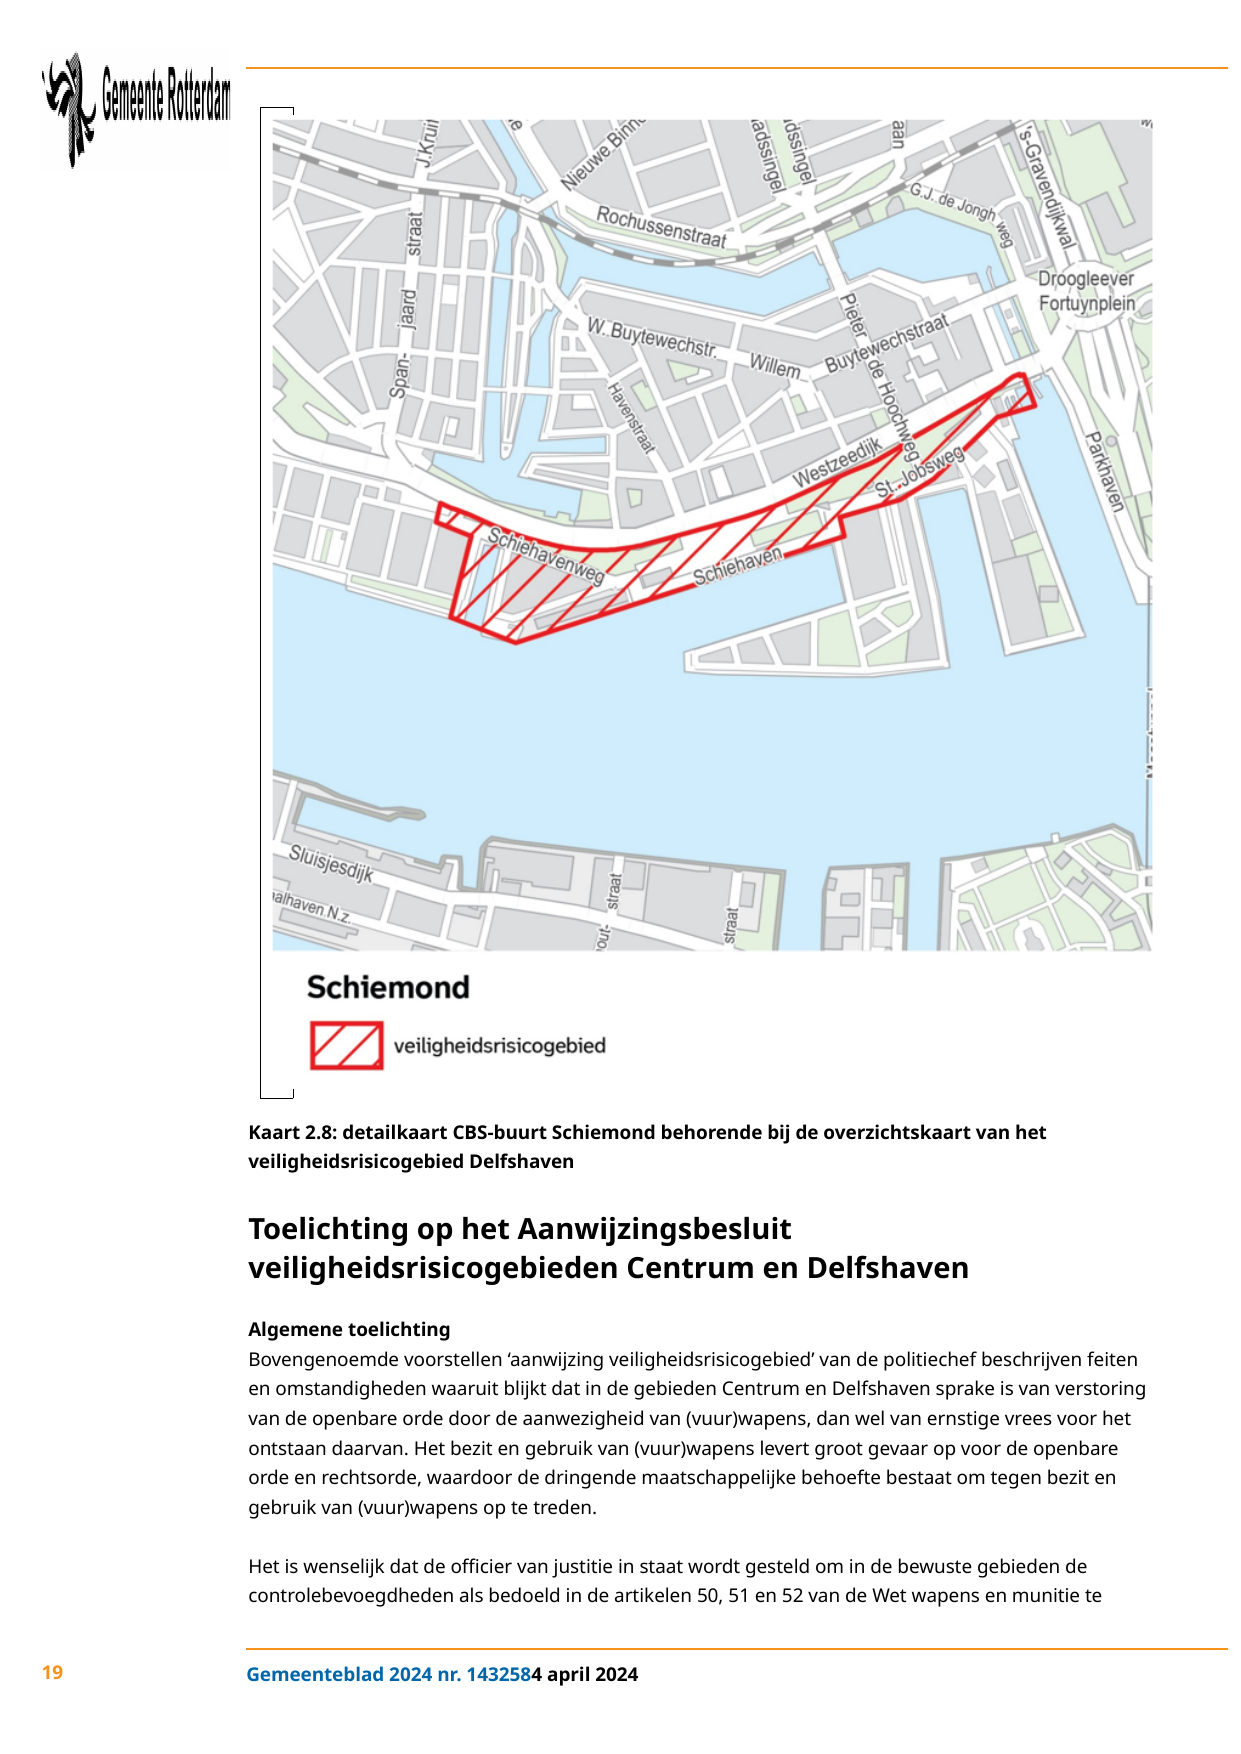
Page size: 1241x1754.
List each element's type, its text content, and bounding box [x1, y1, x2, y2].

text Toelichting op het Aanwijzingsbesluit veiligheidsrisicogebieden Centrum en Delfshaven [248, 1208, 1152, 1287]
text Kaart 2.8: detailkaart CBS-buurt Schiemond behorende bij de overzichtskaart van het veiligheidsrisicogebied Delfshaven [248, 1119, 1152, 1174]
picture [41, 47, 231, 172]
picture [268, 115, 1155, 1089]
text Het is wenselijk dat de officier van justitie in staat wordt gesteld om in de bewuste gebieden de controlebevoegdheden als bedoeld in de artikelen 50, 51 en 52 van de Wet wapens en munitie te [248, 1553, 1152, 1608]
text Algemene toelichting [248, 1316, 1152, 1342]
text Bovengenoemde voorstellen ‘aanwijzing veiligheidsrisicogebied’ van de politiechef beschrijven feiten en omstandigheden waaruit blijkt dat in de gebieden Centrum en Delfshaven sprake is van verstoring van de openbare orde door de aanwezigheid van (vuur)wapens, dan wel van ernstige vrees voor het ontstaan daarvan. Het bezit en gebruik van (vuur)wapens levert groot gevaar op voor de openbare orde en rechtsorde, waardoor de dringende maatschappelijke behoefte bestaat om tegen bezit en gebruik van (vuur)wapens op te treden. [248, 1346, 1152, 1520]
